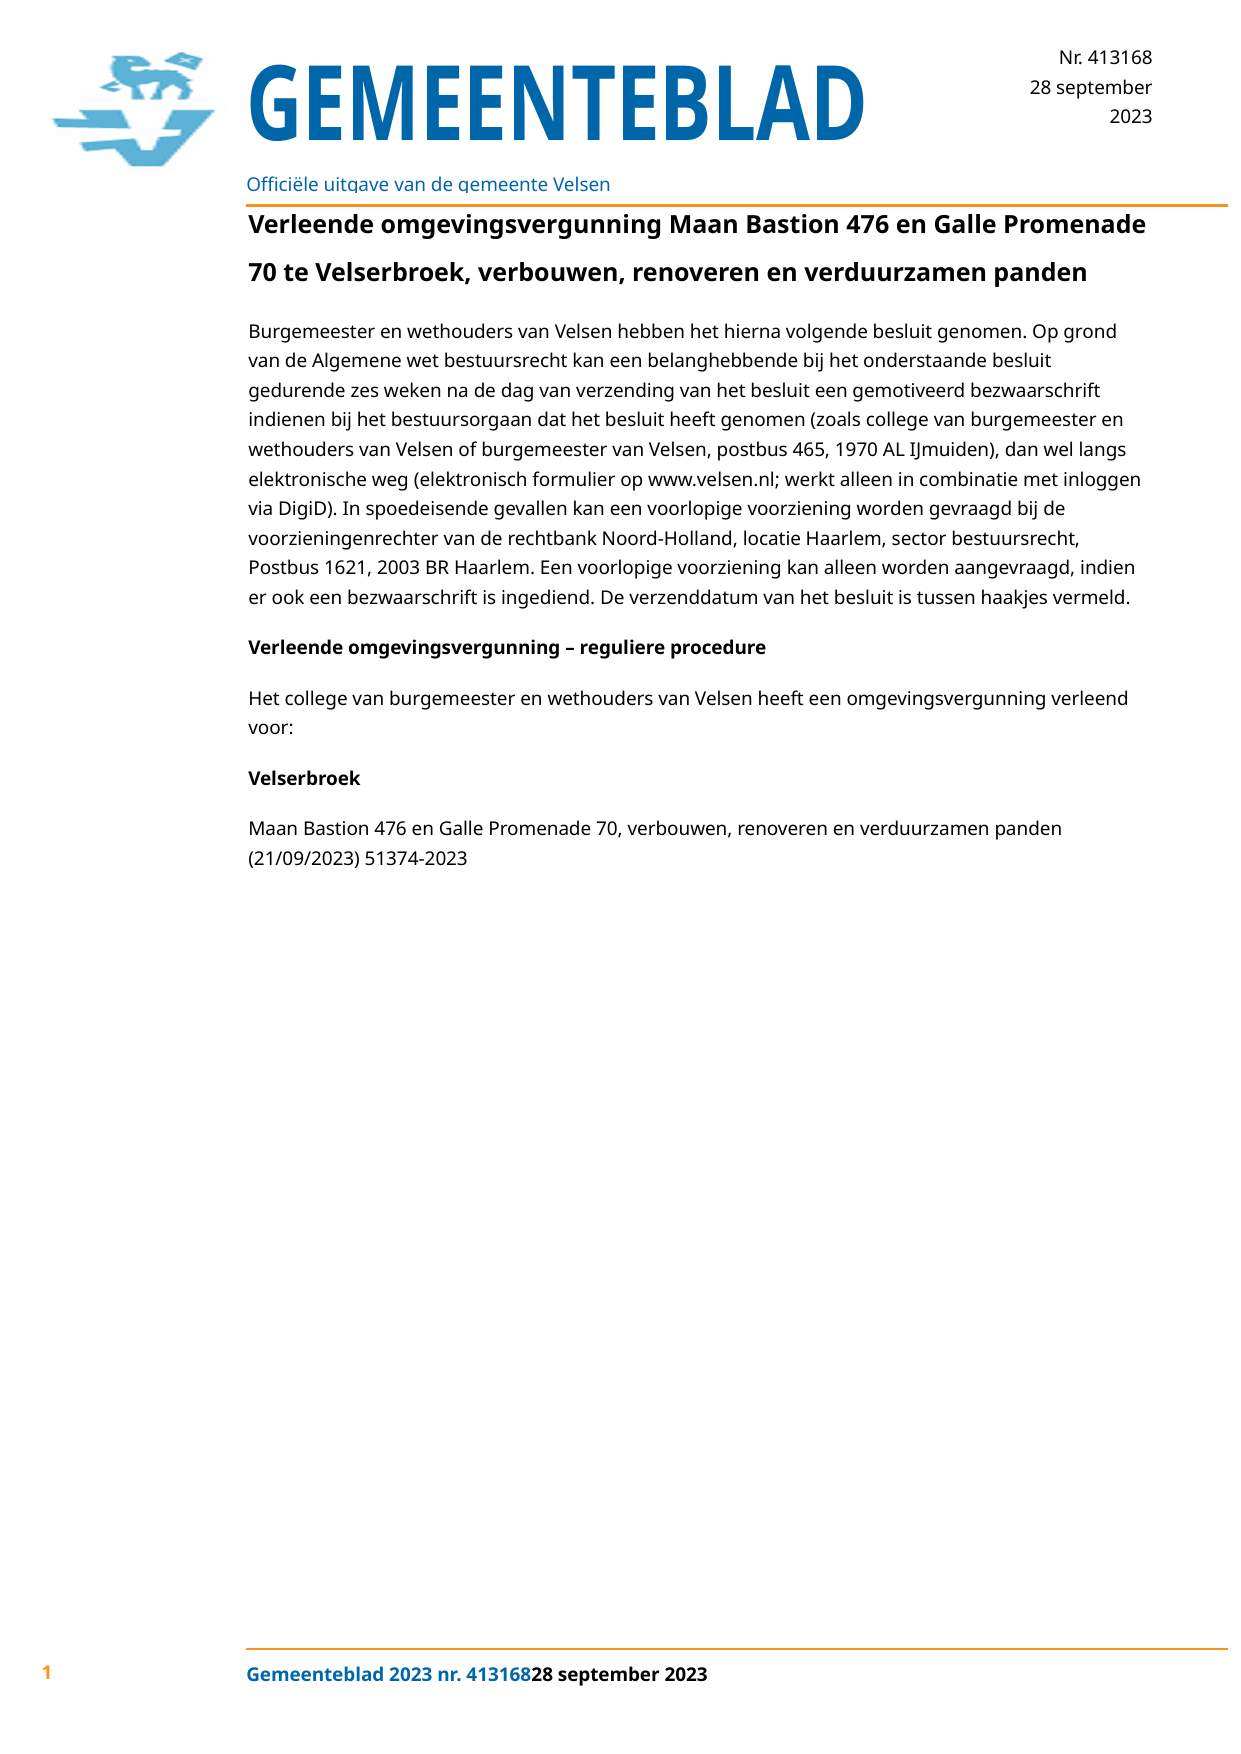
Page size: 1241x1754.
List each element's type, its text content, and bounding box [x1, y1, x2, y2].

text Verleende omgevingsvergunning Maan Bastion 476 en Galle Promenade 70 te Velserbroek, verbouwen, renoveren en verduurzamen panden [248, 207, 1152, 288]
text Burgemeester en wethouders van Velsen hebben het hierna volgende besluit genomen. Op grond van de Algemene wet bestuursrecht kan een belanghebbende bij het onderstaande besluit gedurende zes weken na de dag van verzending van het besluit een gemotiveerd bezwaarschrift indienen bij het bestuursorgaan dat het besluit heeft genomen (zoals college van burgemeester en wethouders van Velsen of burgemeester van Velsen, postbus 465, 1970 AL IJmuiden), dan wel langs elektronische weg (elektronisch formulier op www.velsen.nl; werkt alleen in combinatie met inloggen via DigiD). In spoedeisende gevallen kan een voorlopige voorziening worden gevraagd bij de voorzieningenrechter van de rechtbank Noord-Holland, locatie Haarlem, sector bestuursrecht, Postbus 1621, 2003 BR Haarlem. Een voorlopige voorziening kan alleen worden aangevraagd, indien er ook een bezwaarschrift is ingediend. De verzenddatum van het besluit is tussen haakjes vermeld. [248, 318, 1152, 610]
picture [41, 47, 231, 172]
text Maan Bastion 476 en Galle Promenade 70, verbouwen, renoveren en verduurzamen panden (21/09/2023) 51374-2023 [248, 815, 1152, 871]
text Verleende omgevingsvergunning – reguliere procedure [248, 634, 1152, 660]
text Velserbroek [248, 765, 1152, 791]
text Het college van burgemeester en wethouders van Velsen heeft een omgevingsvergunning verleend voor: [248, 685, 1152, 740]
